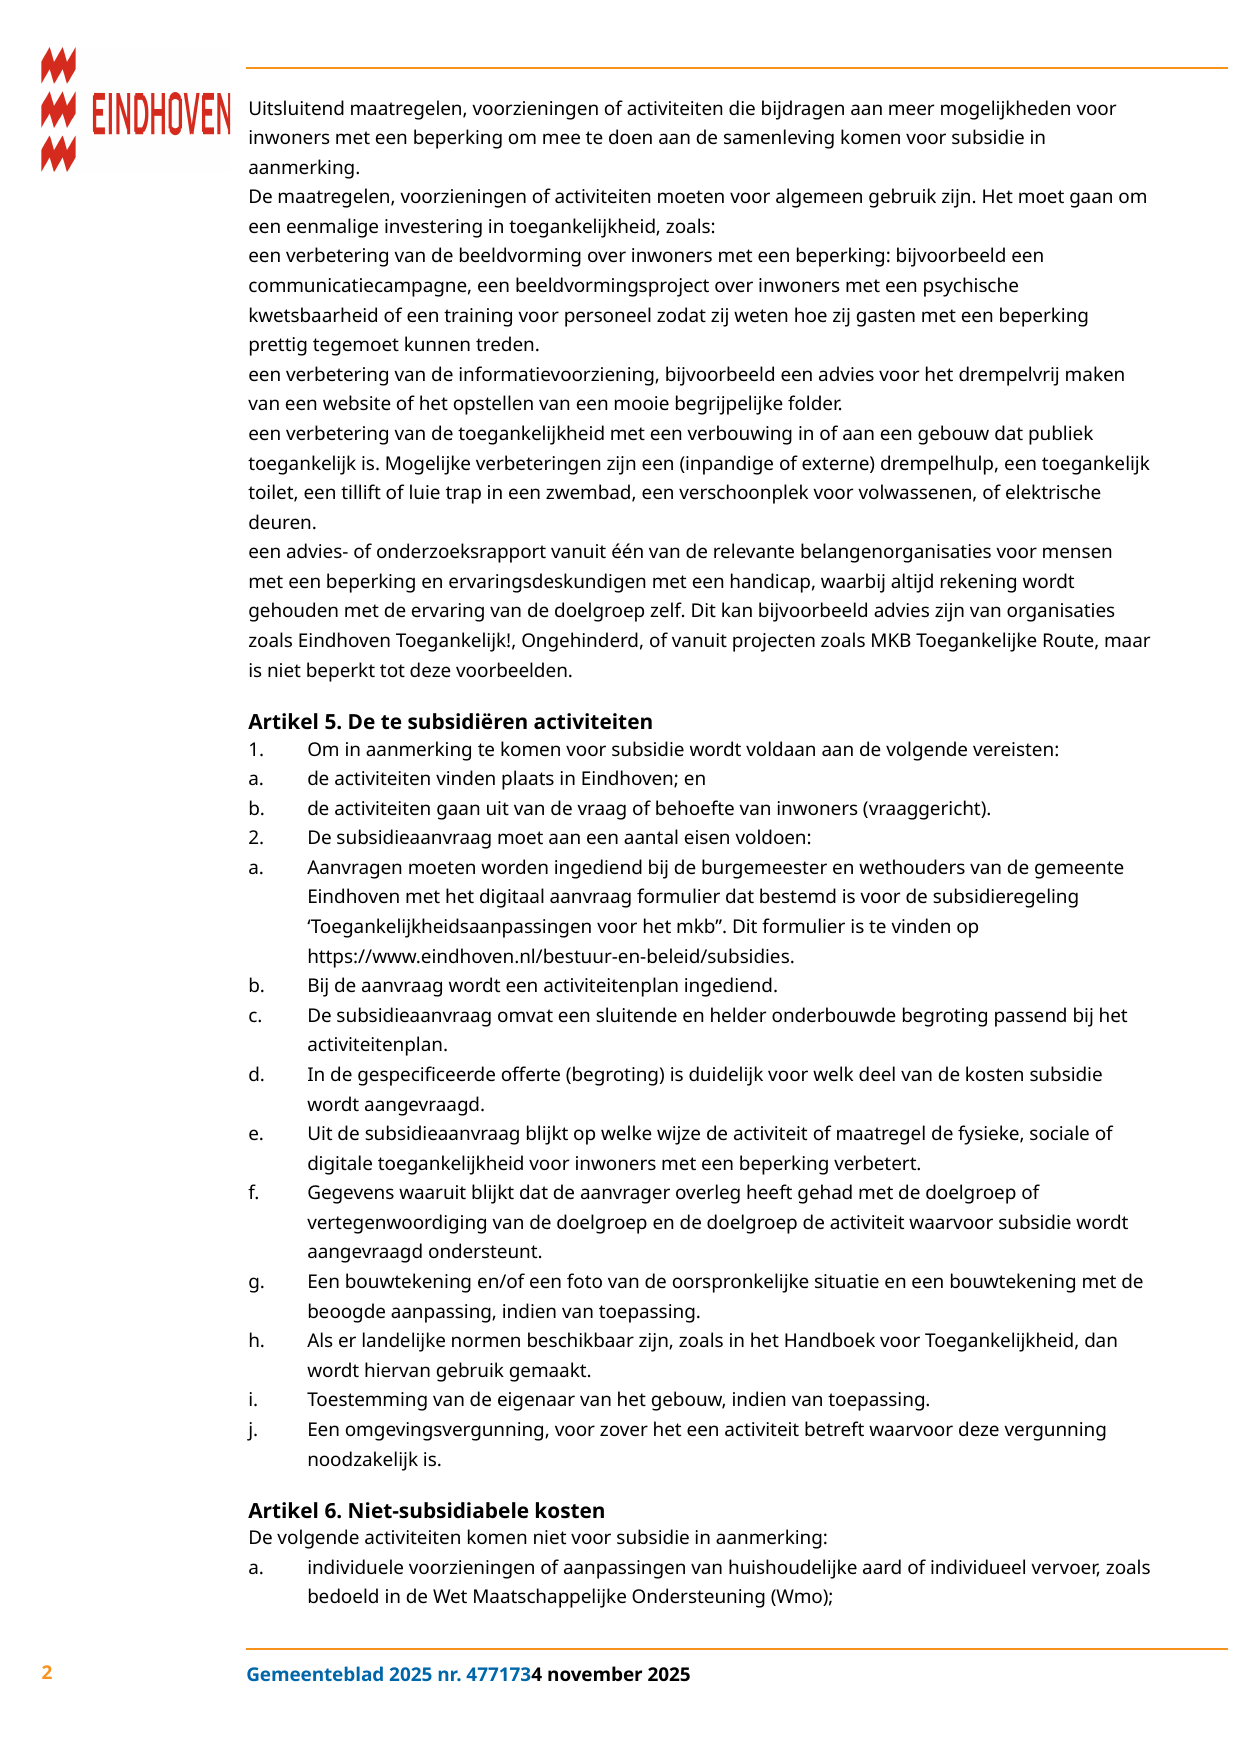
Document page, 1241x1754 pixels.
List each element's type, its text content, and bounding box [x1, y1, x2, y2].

list Bij de aanvraag wordt een activiteitenplan ingediend. [248, 972, 1152, 998]
list Als er landelijke normen beschikbaar zijn, zoals in het Handboek voor Toegankelijkheid, dan wordt hiervan gebruik gemaakt. [248, 1327, 1152, 1383]
list Een omgevingsvergunning, voor zover het een activiteit betreft waarvoor deze vergunning noodzakelijk is. [248, 1416, 1152, 1471]
list De subsidieaanvraag omvat een sluitende en helder onderbouwde begroting passend bij het activiteitenplan. [248, 1002, 1152, 1057]
list De subsidieaanvraag moet aan een aantal eisen voldoen: [248, 824, 1152, 850]
list de activiteiten vinden plaats in Eindhoven; en [248, 765, 1152, 791]
list Om in aanmerking te komen voor subsidie wordt voldaan aan de volgende vereisten: [248, 736, 1152, 761]
list individuele voorzieningen of aanpassingen van huishoudelijke aard of individueel vervoer, zoals bedoeld in de Wet Maatschappelijke Ondersteuning (Wmo); [248, 1554, 1152, 1609]
text een verbetering van de informatievoorziening, bijvoorbeeld een advies voor het drempelvrij maken van een website of het opstellen van een mooie begrijpelijke folder. [248, 361, 1152, 416]
text Artikel 6. Niet-subsidiabele kosten [248, 1496, 1152, 1524]
picture [41, 47, 231, 172]
text Uitsluitend maatregelen, voorzieningen of activiteiten die bijdragen aan meer mogelijkheden voor inwoners met een beperking om mee te doen aan de samenleving komen voor subsidie in aanmerking. [248, 95, 1152, 180]
list Gegevens waaruit blijkt dat de aanvrager overleg heeft gehad met de doelgroep of vertegenwoordiging van de doelgroep en de doelgroep de activiteit waarvoor subsidie wordt aangevraagd ondersteunt. [248, 1179, 1152, 1264]
text een advies- of onderzoeksrapport vanuit één van de relevante belangenorganisaties voor mensen met een beperking en ervaringsdeskundigen met een handicap, waarbij altijd rekening wordt gehouden met de ervaring van de doelgroep zelf. Dit kan bijvoorbeeld advies zijn van organisaties zoals Eindhoven Toegankelijk!, Ongehinderd, of vanuit projecten zoals MKB Toegankelijke Route, maar is niet beperkt tot deze voorbeelden. [248, 538, 1152, 683]
list Aanvragen moeten worden ingediend bij de burgemeester en wethouders van de gemeente Eindhoven met het digitaal aanvraag formulier dat bestemd is voor de subsidieregeling ‘Toegankelijkheidsaanpassingen voor het mkb”. Dit formulier is te vinden op https://www.eindhoven.nl/bestuur-en-beleid/subsidies. [248, 854, 1152, 968]
text De maatregelen, voorzieningen of activiteiten moeten voor algemeen gebruik zijn. Het moet gaan om een eenmalige investering in toegankelijkheid, zoals: [248, 183, 1152, 239]
text De volgende activiteiten komen niet voor subsidie in aanmerking: [248, 1524, 1152, 1550]
list In de gespecificeerde offerte (begroting) is duidelijk voor welk deel van de kosten subsidie wordt aangevraagd. [248, 1061, 1152, 1116]
list de activiteiten gaan uit van de vraag of behoefte van inwoners (vraaggericht). [248, 795, 1152, 821]
list Toestemming van de eigenaar van het gebouw, indien van toepassing. [248, 1387, 1152, 1412]
list Een bouwtekening en/of een foto van de oorspronkelijke situatie en een bouwtekening met de beoogde aanpassing, indien van toepassing. [248, 1268, 1152, 1323]
text Artikel 5. De te subsidiëren activiteiten [248, 707, 1152, 736]
text een verbetering van de beeldvorming over inwoners met een beperking: bijvoorbeeld een communicatiecampagne, een beeldvormingsproject over inwoners met een psychische kwetsbaarheid of een training voor personeel zodat zij weten hoe zij gasten met een beperking prettig tegemoet kunnen treden. [248, 243, 1152, 357]
list Uit de subsidieaanvraag blijkt op welke wijze de activiteit of maatregel de fysieke, sociale of digitale toegankelijkheid voor inwoners met een beperking verbetert. [248, 1120, 1152, 1176]
text een verbetering van de toegankelijkheid met een verbouwing in of aan een gebouw dat publiek toegankelijk is. Mogelijke verbeteringen zijn een (inpandige of externe) drempelhulp, een toegankelijk toilet, een tillift of luie trap in een zwembad, een verschoonplek voor volwassenen, of elektrische deuren. [248, 420, 1152, 535]
